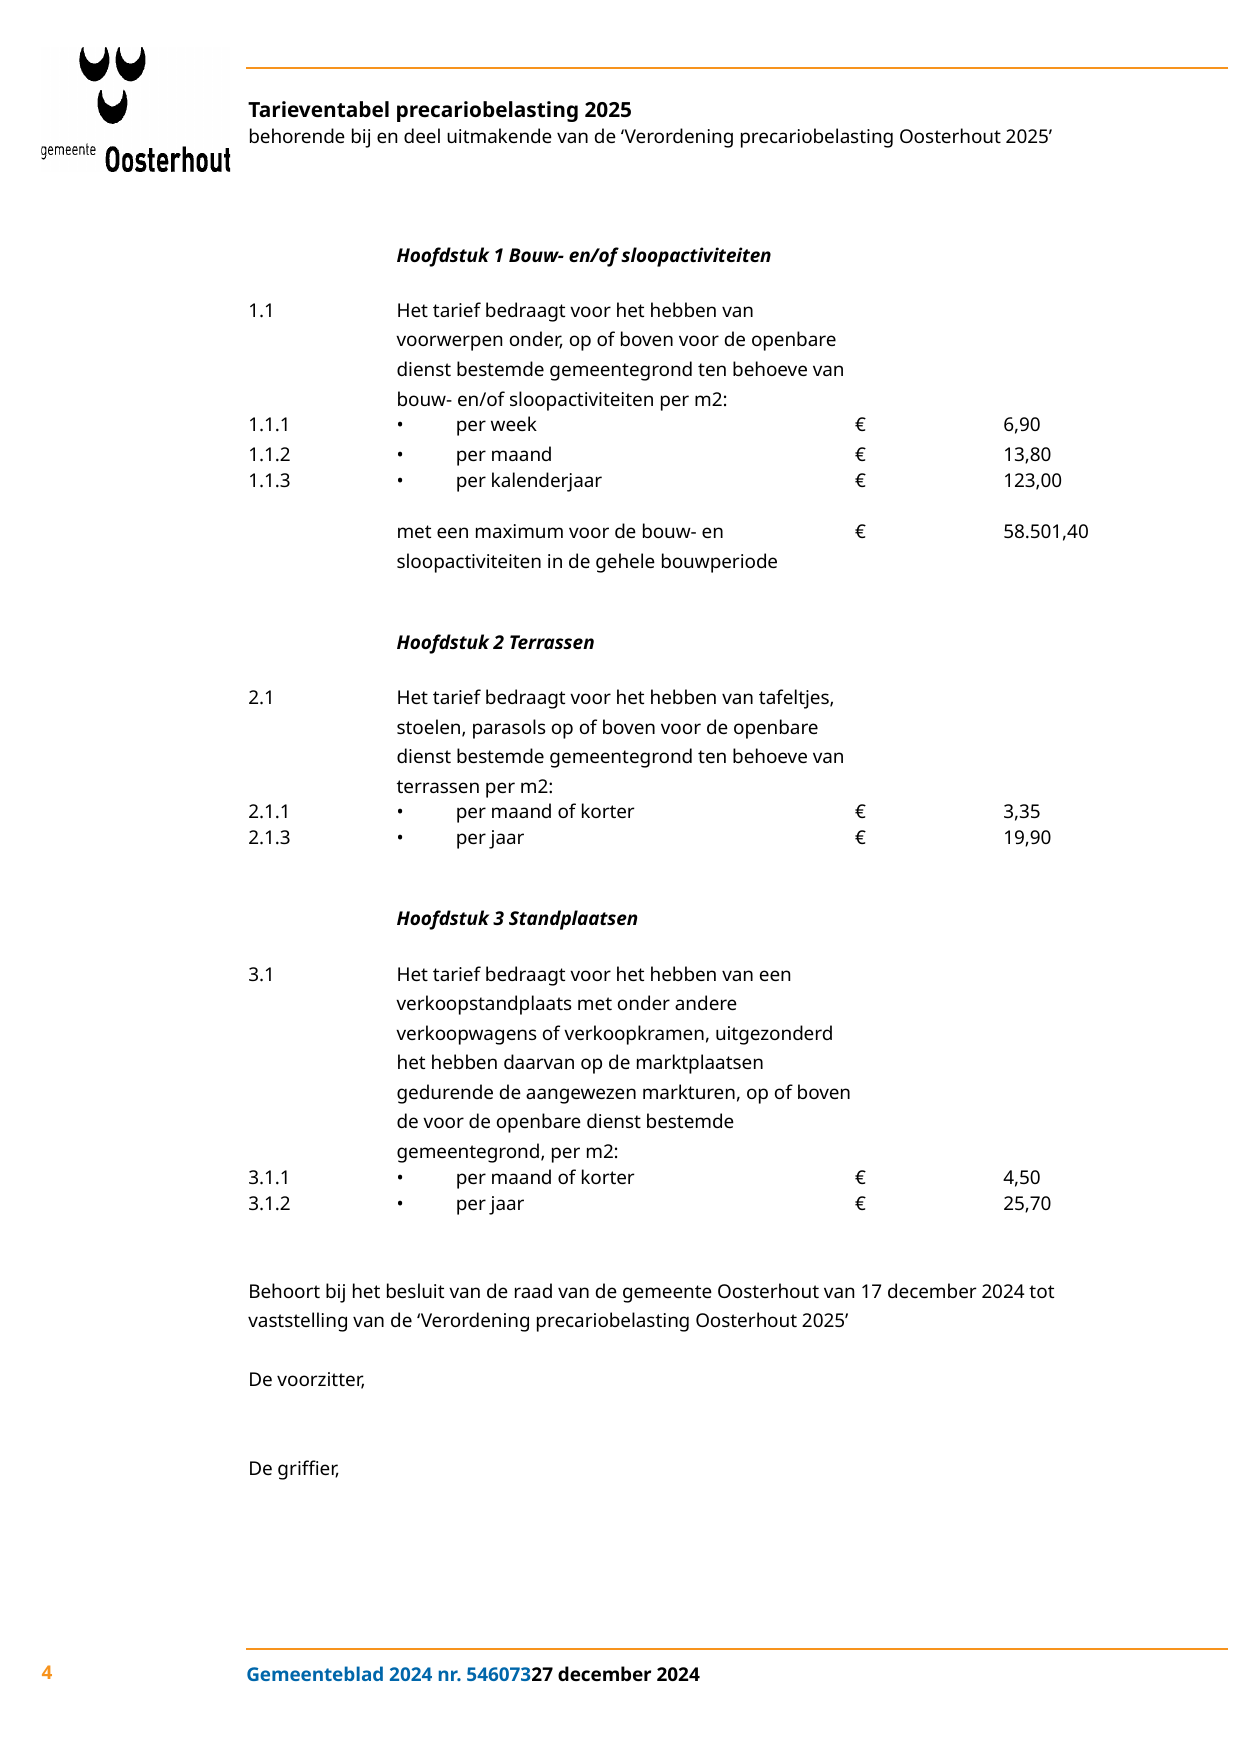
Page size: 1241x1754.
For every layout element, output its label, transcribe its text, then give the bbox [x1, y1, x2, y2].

table_cell [1003, 493, 1152, 518]
table_cell [1003, 684, 1152, 799]
table_cell 3.1 [248, 961, 396, 1164]
table_cell € [855, 467, 1003, 493]
table_cell [855, 850, 1003, 906]
table_cell € [855, 1190, 1003, 1216]
table_cell € [855, 825, 1003, 850]
table_cell 1.1.1 1.1.2 [248, 412, 396, 467]
table_cell Het tarief bedraagt voor het hebben van een verkoopstandplaats met onder andere verkoopwagens of verkoopkramen, uitgezonderd het hebben daarvan op de marktplaatsen gedurende de aangewezen markturen, op of boven de voor de openbare dienst bestemde gemeentegrond, per m2: [396, 961, 855, 1164]
table_cell 3.1.1 [248, 1164, 396, 1190]
table_cell [1003, 574, 1152, 629]
table_cell Het tarief bedraagt voor het hebben van voorwerpen onder, op of boven voor de openbare dienst bestemde gemeentegrond ten behoeve van bouw- en/of sloopactiviteiten per m2: [396, 297, 855, 412]
table_cell per week per maand [396, 412, 855, 467]
table_cell 123,00 [1003, 467, 1152, 493]
table_cell [1003, 961, 1152, 1164]
table_cell € [855, 1164, 1003, 1190]
table_cell [1003, 297, 1152, 412]
table_header [855, 212, 1003, 297]
table_cell [855, 297, 1003, 412]
table_cell per jaar [396, 1190, 855, 1216]
table_cell [248, 493, 396, 518]
table_cell [855, 493, 1003, 518]
table_cell [248, 850, 396, 906]
table_cell per jaar [396, 825, 855, 850]
table_cell Hoofdstuk 2 Terrassen [396, 629, 855, 684]
table_cell 2.1.1 [248, 799, 396, 824]
table_cell [248, 574, 396, 629]
table_header Hoofdstuk 1 Bouw- en/of sloopactiviteiten [396, 212, 855, 297]
table_cell 1.1 [248, 297, 396, 412]
table_cell [1003, 850, 1152, 906]
picture [41, 47, 231, 172]
table_cell Het tarief bedraagt voor het hebben van tafeltjes, stoelen, parasols op of boven voor de openbare dienst bestemde gemeentegrond ten behoeve van terrassen per m2: [396, 684, 855, 799]
text behorende bij en deel uitmakende van de ‘Verordening precariobelasting Oosterhout 2025’ [248, 123, 1152, 149]
table_cell Hoofdstuk 3 Standplaatsen [396, 906, 855, 961]
table_cell € € [855, 412, 1003, 467]
table_cell 4,50 [1003, 1164, 1152, 1190]
table_header [1003, 212, 1152, 297]
table_cell [855, 961, 1003, 1164]
table_cell [1003, 629, 1152, 684]
table_header [248, 212, 396, 297]
table_cell € [855, 799, 1003, 824]
text De voorzitter, [248, 1367, 1152, 1392]
table_cell 3,35 [1003, 799, 1152, 824]
table_cell 58.501,40 [1003, 518, 1152, 574]
table_cell 19,90 [1003, 825, 1152, 850]
table_cell 1.1.3 [248, 467, 396, 493]
table_cell 6,90 13,80 [1003, 412, 1152, 467]
table_cell [396, 574, 855, 629]
table_cell [855, 574, 1003, 629]
table_cell [248, 518, 396, 574]
table_cell 3.1.2 [248, 1190, 396, 1216]
table_cell 2.1.3 [248, 825, 396, 850]
table_cell [855, 684, 1003, 799]
table_cell [855, 906, 1003, 961]
table_cell 2.1 [248, 684, 396, 799]
table_cell met een maximum voor de bouw- en sloopactiviteiten in de gehele bouwperiode [396, 518, 855, 574]
table_cell [855, 629, 1003, 684]
text De griffier, [248, 1455, 1152, 1481]
table_cell per kalenderjaar [396, 467, 855, 493]
text Tarieventabel precariobelasting 2025 [248, 95, 1152, 123]
table_cell € [855, 518, 1003, 574]
table_cell [396, 493, 855, 518]
table_cell [248, 629, 396, 684]
table_cell [248, 906, 396, 961]
table_cell per maand of korter [396, 1164, 855, 1190]
table_cell [1003, 906, 1152, 961]
text Behoort bij het besluit van de raad van de gemeente Oosterhout van 17 december 2024 tot vaststelling van de ‘Verordening precariobelasting Oosterhout 2025’ [248, 1278, 1152, 1333]
table_cell per maand of korter [396, 799, 855, 824]
table_cell [396, 850, 855, 906]
table_cell 25,70 [1003, 1190, 1152, 1216]
